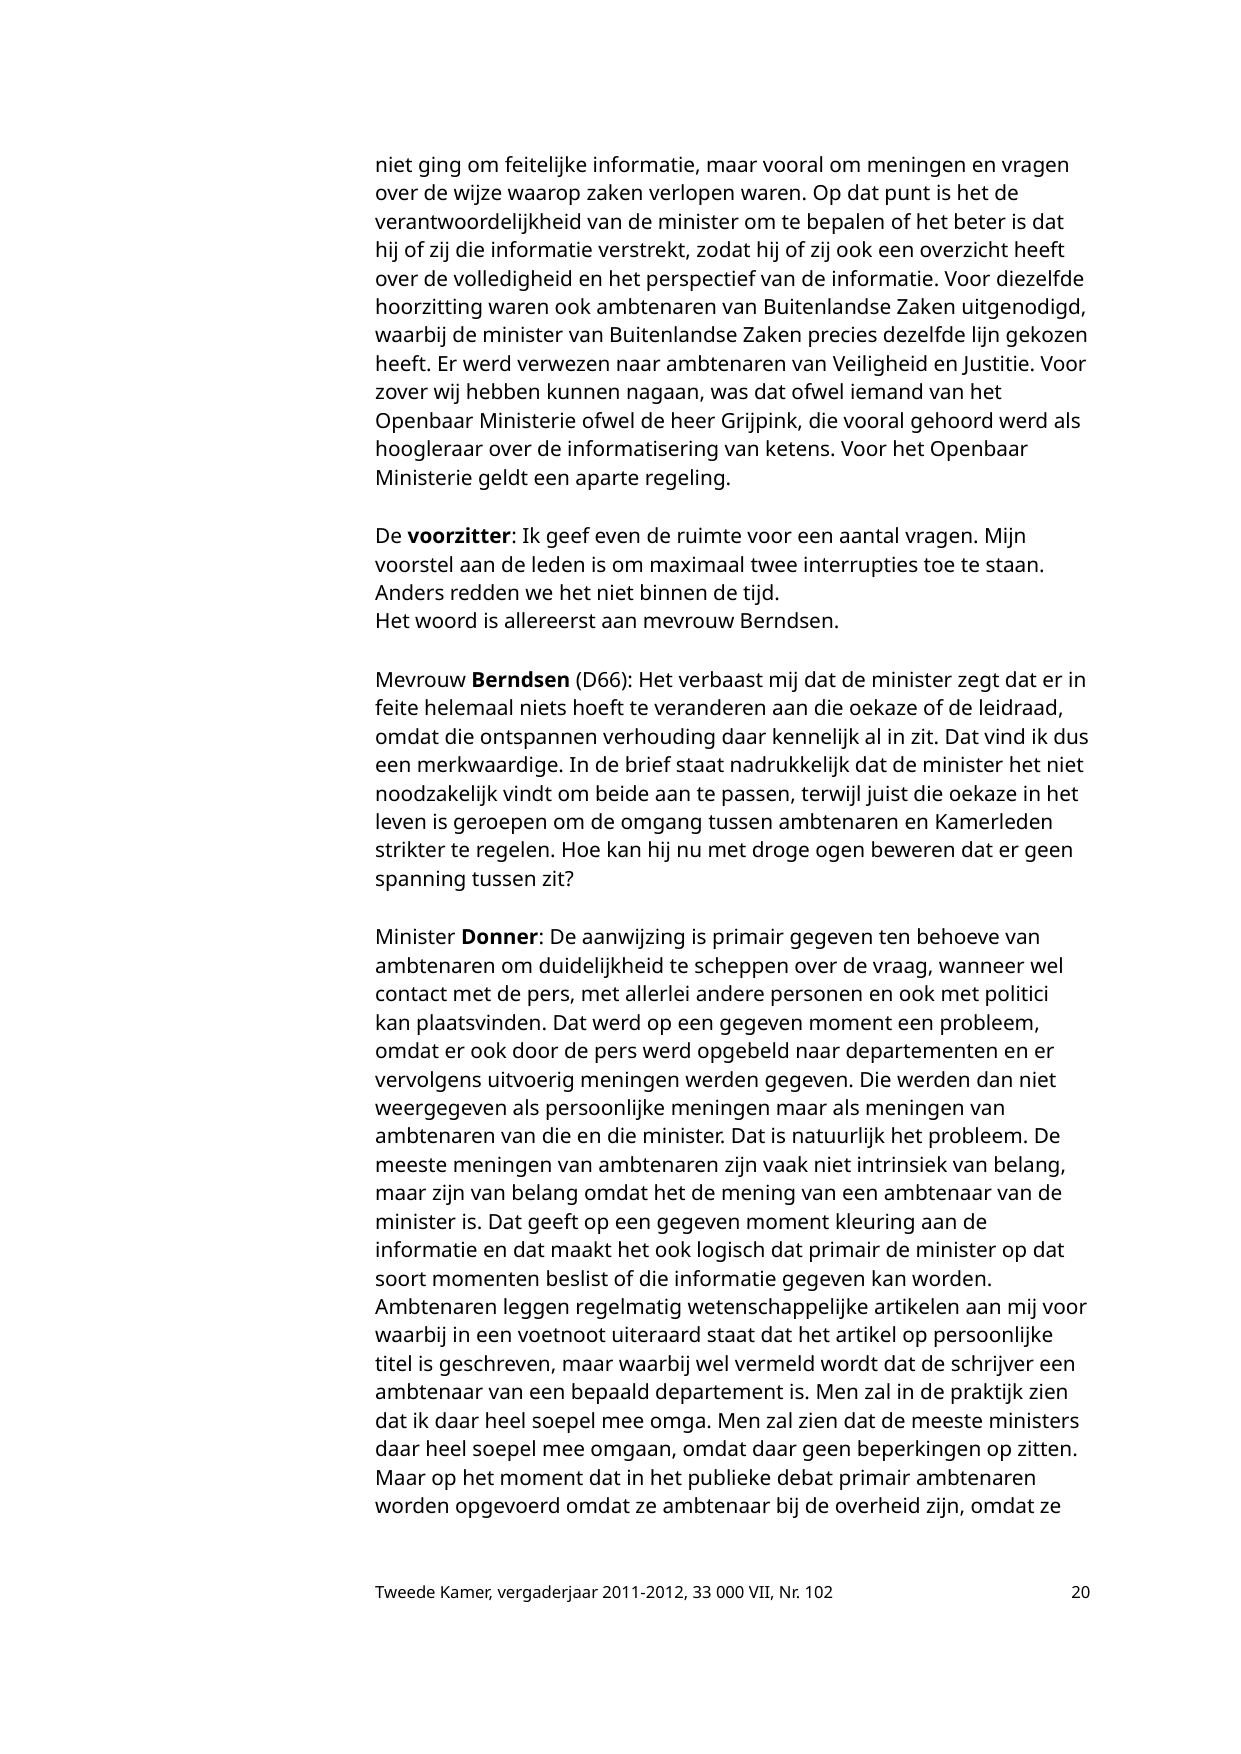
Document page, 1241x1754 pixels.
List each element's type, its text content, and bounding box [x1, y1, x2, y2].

text Mevrouw Berndsen (D66): Het verbaast mij dat de minister zegt dat er in feite helemaal niets hoeft te veranderen aan die oekaze of de leidraad, omdat die ontspannen verhouding daar kennelijk al in zit. Dat vind ik dus een merkwaardige. In de brief staat nadrukkelijk dat de minister het niet noodzakelijk vindt om beide aan te passen, terwijl juist die oekaze in het leven is geroepen om de omgang tussen ambtenaren en Kamerleden strikter te regelen. Hoe kan hij nu met droge ogen beweren dat er geen spanning tussen zit? [375, 665, 1090, 892]
text niet ging om feitelijke informatie, maar vooral om meningen en vragen over de wijze waarop zaken verlopen waren. Op dat punt is het de verantwoordelijkheid van de minister om te bepalen of het beter is dat hij of zij die informatie verstrekt, zodat hij of zij ook een overzicht heeft over de volledigheid en het perspectief van de informatie. Voor diezelfde hoorzitting waren ook ambtenaren van Buitenlandse Zaken uitgenodigd, waarbij de minister van Buitenlandse Zaken precies dezelfde lijn gekozen heeft. Er werd verwezen naar ambtenaren van Veiligheid en Justitie. Voor zover wij hebben kunnen nagaan, was dat ofwel iemand van het Openbaar Ministerie ofwel de heer Grijpink, die vooral gehoord werd als hoogleraar over de informatisering van ketens. Voor het Openbaar Ministerie geldt een aparte regeling. [375, 150, 1090, 491]
text De voorzitter: Ik geef even de ruimte voor een aantal vragen. Mijn voorstel aan de leden is om maximaal twee interrupties toe te staan. Anders redden we het niet binnen de tijd. [375, 521, 1090, 607]
text Het woord is allereerst aan mevrouw Berndsen. [375, 607, 1090, 635]
text Minister Donner: De aanwijzing is primair gegeven ten behoeve van ambtenaren om duidelijkheid te scheppen over de vraag, wanneer wel contact met de pers, met allerlei andere personen en ook met politici kan plaatsvinden. Dat werd op een gegeven moment een probleem, omdat er ook door de pers werd opgebeld naar departementen en er vervolgens uitvoerig meningen werden gegeven. Die werden dan niet weergegeven als persoonlijke meningen maar als meningen van ambtenaren van die en die minister. Dat is natuurlijk het probleem. De meeste meningen van ambtenaren zijn vaak niet intrinsiek van belang, maar zijn van belang omdat het de mening van een ambtenaar van de minister is. Dat geeft op een gegeven moment kleuring aan de informatie en dat maakt het ook logisch dat primair de minister op dat soort momenten beslist of die informatie gegeven kan worden. Ambtenaren leggen regelmatig wetenschappelijke artikelen aan mij voor waarbij in een voetnoot uiteraard staat dat het artikel op persoonlijke titel is geschreven, maar waarbij wel vermeld wordt dat de schrijver een ambtenaar van een bepaald departement is. Men zal in de praktijk zien dat ik daar heel soepel mee omga. Men zal zien dat de meeste ministers daar heel soepel mee omgaan, omdat daar geen beperkingen op zitten. Maar op het moment dat in het publieke debat primair ambtenaren worden opgevoerd omdat ze ambtenaar bij de overheid zijn, omdat ze [375, 922, 1090, 1520]
